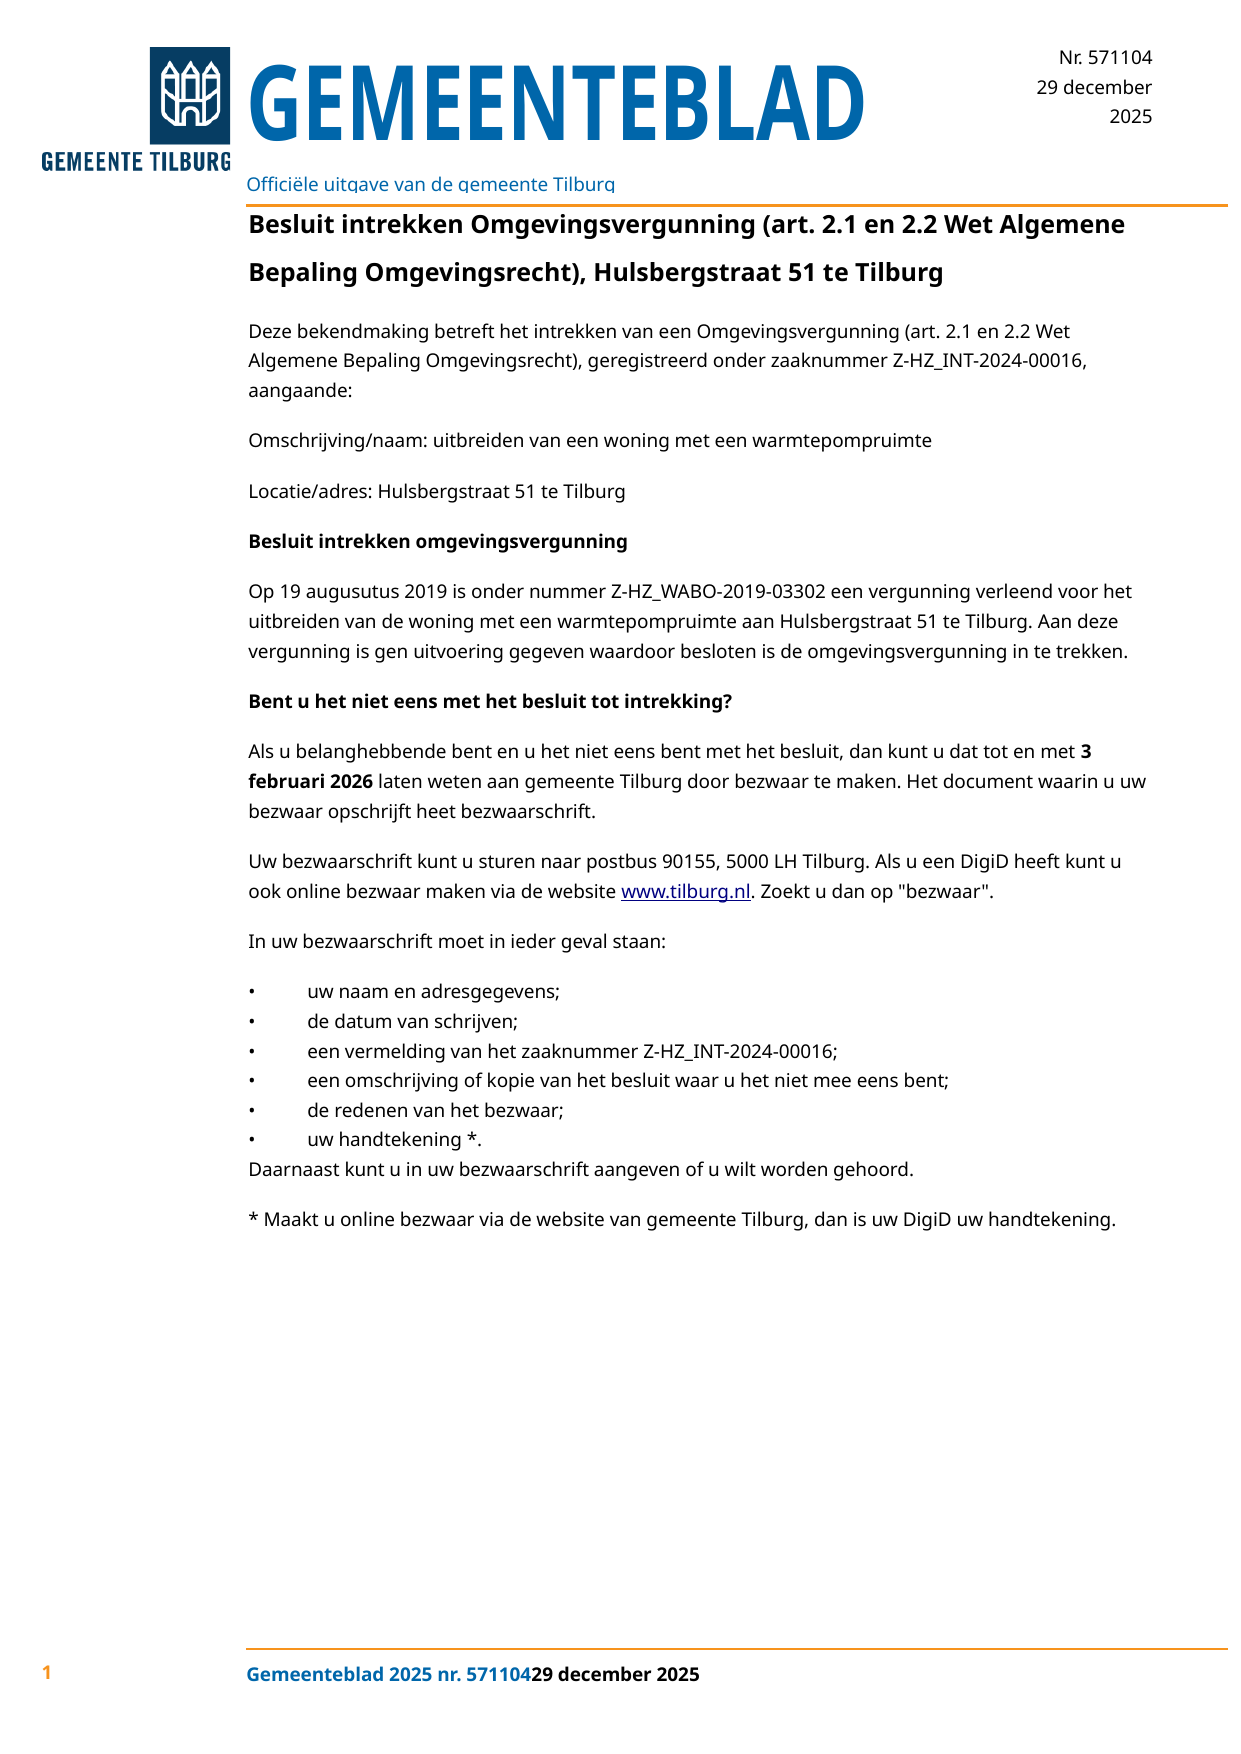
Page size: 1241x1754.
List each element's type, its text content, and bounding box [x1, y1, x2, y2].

list uw handtekening *. [248, 1127, 1152, 1152]
text Als u belanghebbende bent en u het niet eens bent met het besluit, dan kunt u dat tot en met 3 februari 2026 laten weten aan gemeente Tilburg door bezwaar te maken. Het document waarin u uw bezwaar opschrijft heet bezwaarschrift. [248, 739, 1152, 824]
list een vermelding van het zaaknummer Z-HZ_INT-2024-00016; [248, 1038, 1152, 1064]
text Op 19 augusutus 2019 is onder nummer Z-HZ_WABO-2019-03302 een vergunning verleend voor het uitbreiden van de woning met een warmtepompruimte aan Hulsbergstraat 51 te Tilburg. Aan deze vergunning is gen uitvoering gegeven waardoor besloten is de omgevingsvergunning in te trekken. [248, 579, 1152, 664]
list uw naam en adresgegevens; [248, 979, 1152, 1004]
text Besluit intrekken omgevingsvergunning [248, 528, 1152, 554]
text Omschrijving/naam: uitbreiden van een woning met een warmtepompruimte [248, 427, 1152, 453]
picture [41, 47, 231, 172]
text Besluit intrekken Omgevingsvergunning (art. 2.1 en 2.2 Wet Algemene Bepaling Omgevingsrecht), Hulsbergstraat 51 te Tilburg [248, 207, 1152, 288]
list een omschrijving of kopie van het besluit waar u het niet mee eens bent; [248, 1067, 1152, 1093]
list de redenen van het bezwaar; [248, 1097, 1152, 1123]
list de datum van schrijven; [248, 1008, 1152, 1034]
text In uw bezwaarschrift moet in ieder geval staan: [248, 928, 1152, 954]
text Locatie/adres: Hulsbergstraat 51 te Tilburg [248, 478, 1152, 504]
text Daarnaast kunt u in uw bezwaarschrift aangeven of u wilt worden gehoord. [248, 1156, 1152, 1182]
text * Maakt u online bezwaar via de website van gemeente Tilburg, dan is uw DigiD uw handtekening. [248, 1207, 1152, 1232]
text Uw bezwaarschrift kunt u sturen naar postbus 90155, 5000 LH Tilburg. Als u een DigiD heeft kunt u ook online bezwaar maken via de website www.tilburg.nl. Zoekt u dan op "bezwaar". [248, 848, 1152, 904]
text Bent u het niet eens met het besluit tot intrekking? [248, 688, 1152, 714]
text Deze bekendmaking betreft het intrekken van een Omgevingsvergunning (art. 2.1 en 2.2 Wet Algemene Bepaling Omgevingsrecht), geregistreerd onder zaaknummer Z-HZ_INT-2024-00016, aangaande: [248, 318, 1152, 403]
